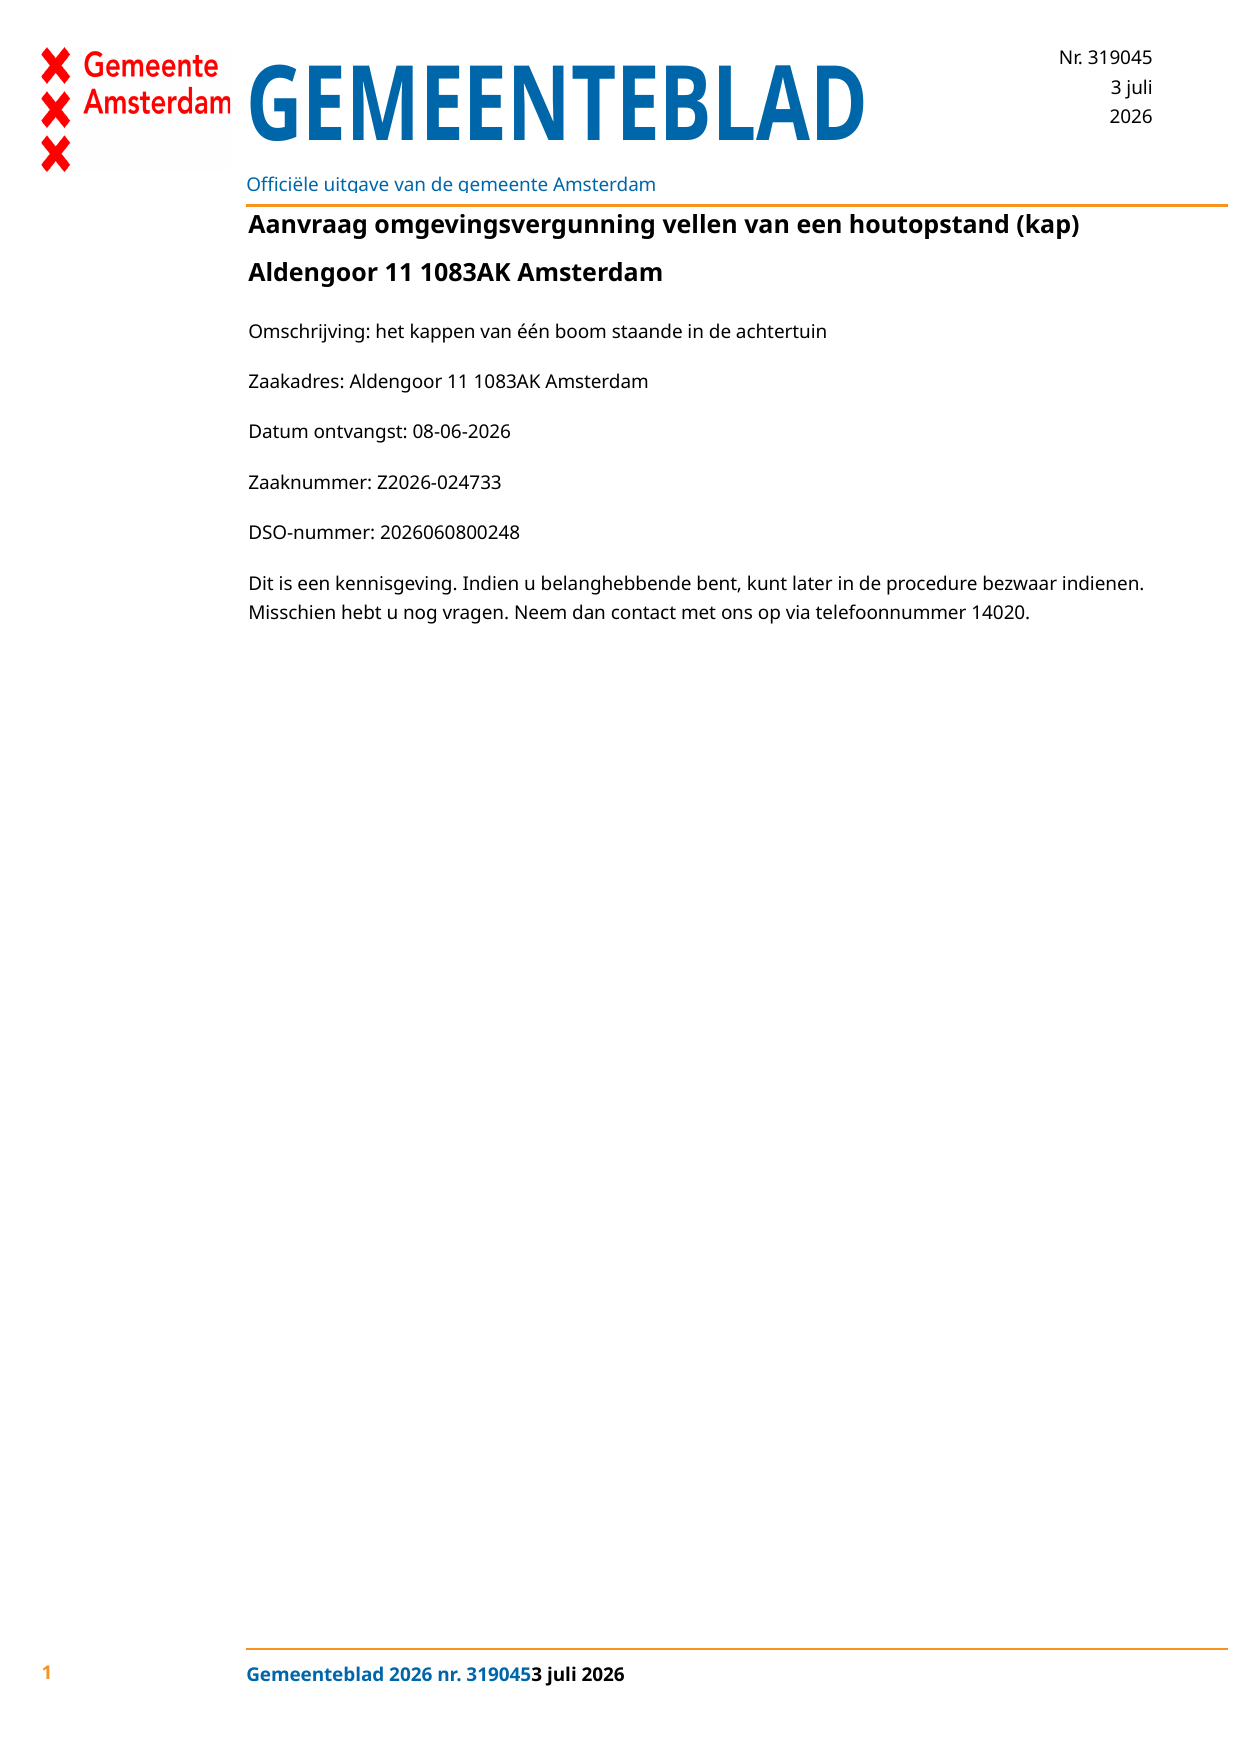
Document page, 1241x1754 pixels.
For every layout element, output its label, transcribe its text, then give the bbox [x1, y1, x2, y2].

text Zaaknummer: Z2026-024733 [248, 469, 1152, 495]
text Aanvraag omgevingsvergunning vellen van een houtopstand (kap) Aldengoor 11 1083AK Amsterdam [248, 207, 1152, 288]
picture [41, 47, 231, 172]
text Datum ontvangst: 08-06-2026 [248, 419, 1152, 444]
text Zaakadres: Aldengoor 11 1083AK Amsterdam [248, 368, 1152, 394]
text DSO-nummer: 2026060800248 [248, 519, 1152, 545]
text Omschrijving: het kappen van één boom staande in de achtertuin [248, 318, 1152, 344]
text Dit is een kennisgeving. Indien u belanghebbende bent, kunt later in de procedure bezwaar indienen. Misschien hebt u nog vragen. Neem dan contact met ons op via telefoonnummer 14020. [248, 570, 1152, 625]
